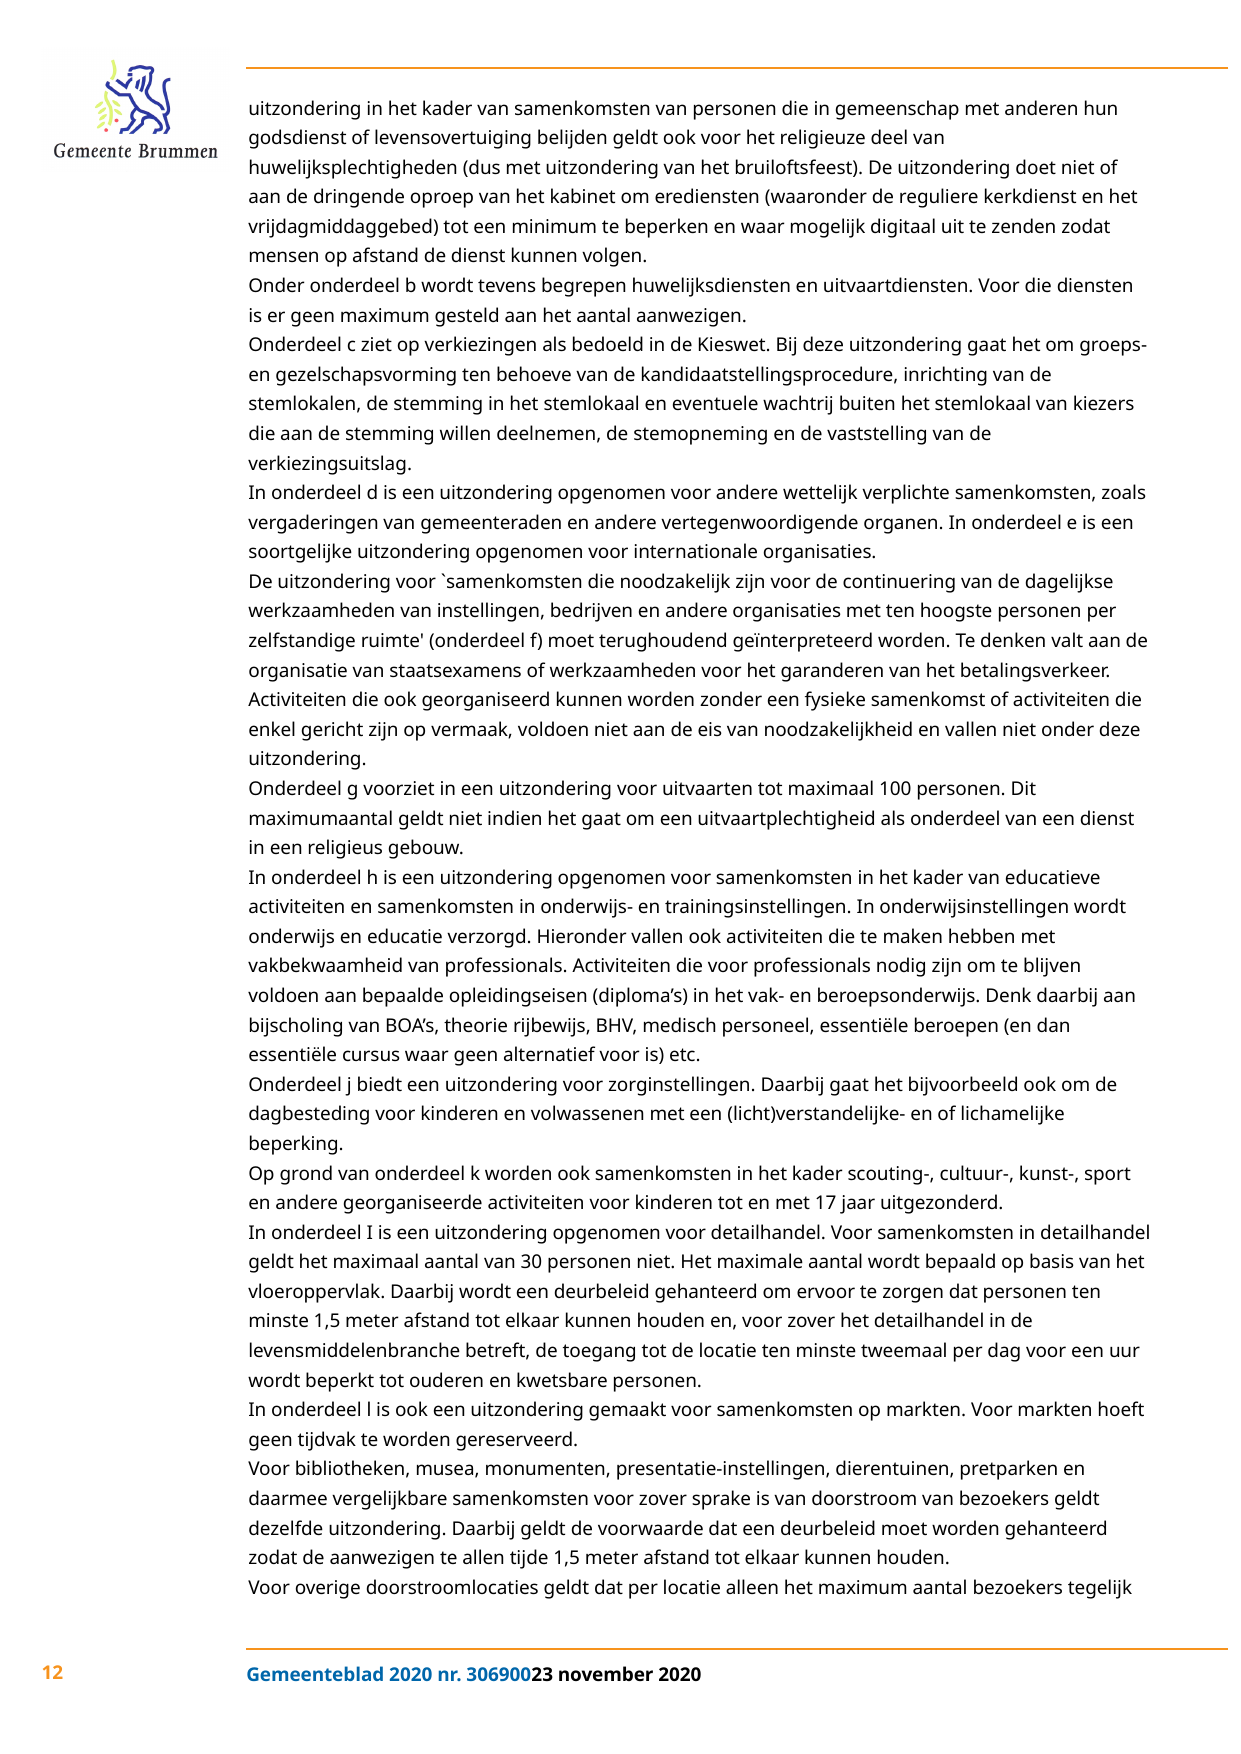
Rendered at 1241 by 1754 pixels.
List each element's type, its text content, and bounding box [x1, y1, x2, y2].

text Onderdeel j biedt een uitzondering voor zorginstellingen. Daarbij gaat het bijvoorbeeld ook om de dagbesteding voor kinderen en volwassenen met een (licht)verstandelijke- en of lichamelijke beperking. [248, 1071, 1152, 1156]
text Onderdeel g voorziet in een uitzondering voor uitvaarten tot maximaal 100 personen. Dit maximumaantal geldt niet indien het gaat om een uitvaartplechtigheid als onderdeel van een dienst in een religieus gebouw. [248, 775, 1152, 860]
picture [41, 47, 231, 172]
text Onderdeel c ziet op verkiezingen als bedoeld in de Kieswet. Bij deze uitzondering gaat het om groeps- en gezelschapsvorming ten behoeve van de kandidaatstellingsprocedure, inrichting van de stemlokalen, de stemming in het stemlokaal en eventuele wachtrij buiten het stemlokaal van kiezers die aan de stemming willen deelnemen, de stemopneming en de vaststelling van de verkiezingsuitslag. [248, 331, 1152, 476]
text Op grond van onderdeel k worden ook samenkomsten in het kader scouting-, cultuur-, kunst-, sport en andere georganiseerde activiteiten voor kinderen tot en met 17 jaar uitgezonderd. [248, 1160, 1152, 1215]
text In onderdeel I is een uitzondering opgenomen voor detailhandel. Voor samenkomsten in detailhandel geldt het maximaal aantal van 30 personen niet. Het maximale aantal wordt bepaald op basis van het vloeroppervlak. Daarbij wordt een deurbeleid gehanteerd om ervoor te zorgen dat personen ten minste 1,5 meter afstand tot elkaar kunnen houden en, voor zover het detailhandel in de levensmiddelenbranche betreft, de toegang tot de locatie ten minste tweemaal per dag voor een uur wordt beperkt tot ouderen en kwetsbare personen. [248, 1219, 1152, 1393]
text Voor overige doorstroomlocaties geldt dat per locatie alleen het maximum aantal bezoekers tegelijk [248, 1574, 1152, 1600]
text uitzondering in het kader van samenkomsten van personen die in gemeenschap met anderen hun godsdienst of levensovertuiging belijden geldt ook voor het religieuze deel van huwelijksplechtigheden (dus met uitzondering van het bruiloftsfeest). De uitzondering doet niet of aan de dringende oproep van het kabinet om erediensten (waaronder de reguliere kerkdienst en het vrijdagmiddaggebed) tot een minimum te beperken en waar mogelijk digitaal uit te zenden zodat mensen op afstand de dienst kunnen volgen. [248, 95, 1152, 268]
text In onderdeel l is ook een uitzondering gemaakt voor samenkomsten op markten. Voor markten hoeft geen tijdvak te worden gereserveerd. [248, 1396, 1152, 1452]
text In onderdeel d is een uitzondering opgenomen voor andere wettelijk verplichte samenkomsten, zoals vergaderingen van gemeenteraden en andere vertegenwoordigende organen. In onderdeel e is een soortgelijke uitzondering opgenomen voor internationale organisaties. [248, 479, 1152, 564]
text De uitzondering voor `samenkomsten die noodzakelijk zijn voor de continuering van de dagelijkse werkzaamheden van instellingen, bedrijven en andere organisaties met ten hoogste personen per zelfstandige ruimte' (onderdeel f) moet terughoudend geïnterpreteerd worden. Te denken valt aan de organisatie van staatsexamens of werkzaamheden voor het garanderen van het betalingsverkeer. Activiteiten die ook georganiseerd kunnen worden zonder een fysieke samenkomst of activiteiten die enkel gericht zijn op vermaak, voldoen niet aan de eis van noodzakelijkheid en vallen niet onder deze uitzondering. [248, 568, 1152, 771]
text In onderdeel h is een uitzondering opgenomen voor samenkomsten in het kader van educatieve activiteiten en samenkomsten in onderwijs- en trainingsinstellingen. In onderwijsinstellingen wordt onderwijs en educatie verzorgd. Hieronder vallen ook activiteiten die te maken hebben met vakbekwaamheid van professionals. Activiteiten die voor professionals nodig zijn om te blijven voldoen aan bepaalde opleidingseisen (diploma’s) in het vak- en beroepsonderwijs. Denk daarbij aan bijscholing van BOA’s, theorie rijbewijs, BHV, medisch personeel, essentiële beroepen (en dan essentiële cursus waar geen alternatief voor is) etc. [248, 864, 1152, 1067]
text Voor bibliotheken, musea, monumenten, presentatie-instellingen, dierentuinen, pretparken en daarmee vergelijkbare samenkomsten voor zover sprake is van doorstroom van bezoekers geldt dezelfde uitzondering. Daarbij geldt de voorwaarde dat een deurbeleid moet worden gehanteerd zodat de aanwezigen te allen tijde 1,5 meter afstand tot elkaar kunnen houden. [248, 1456, 1152, 1570]
text Onder onderdeel b wordt tevens begrepen huwelijksdiensten en uitvaartdiensten. Voor die diensten is er geen maximum gesteld aan het aantal aanwezigen. [248, 272, 1152, 328]
